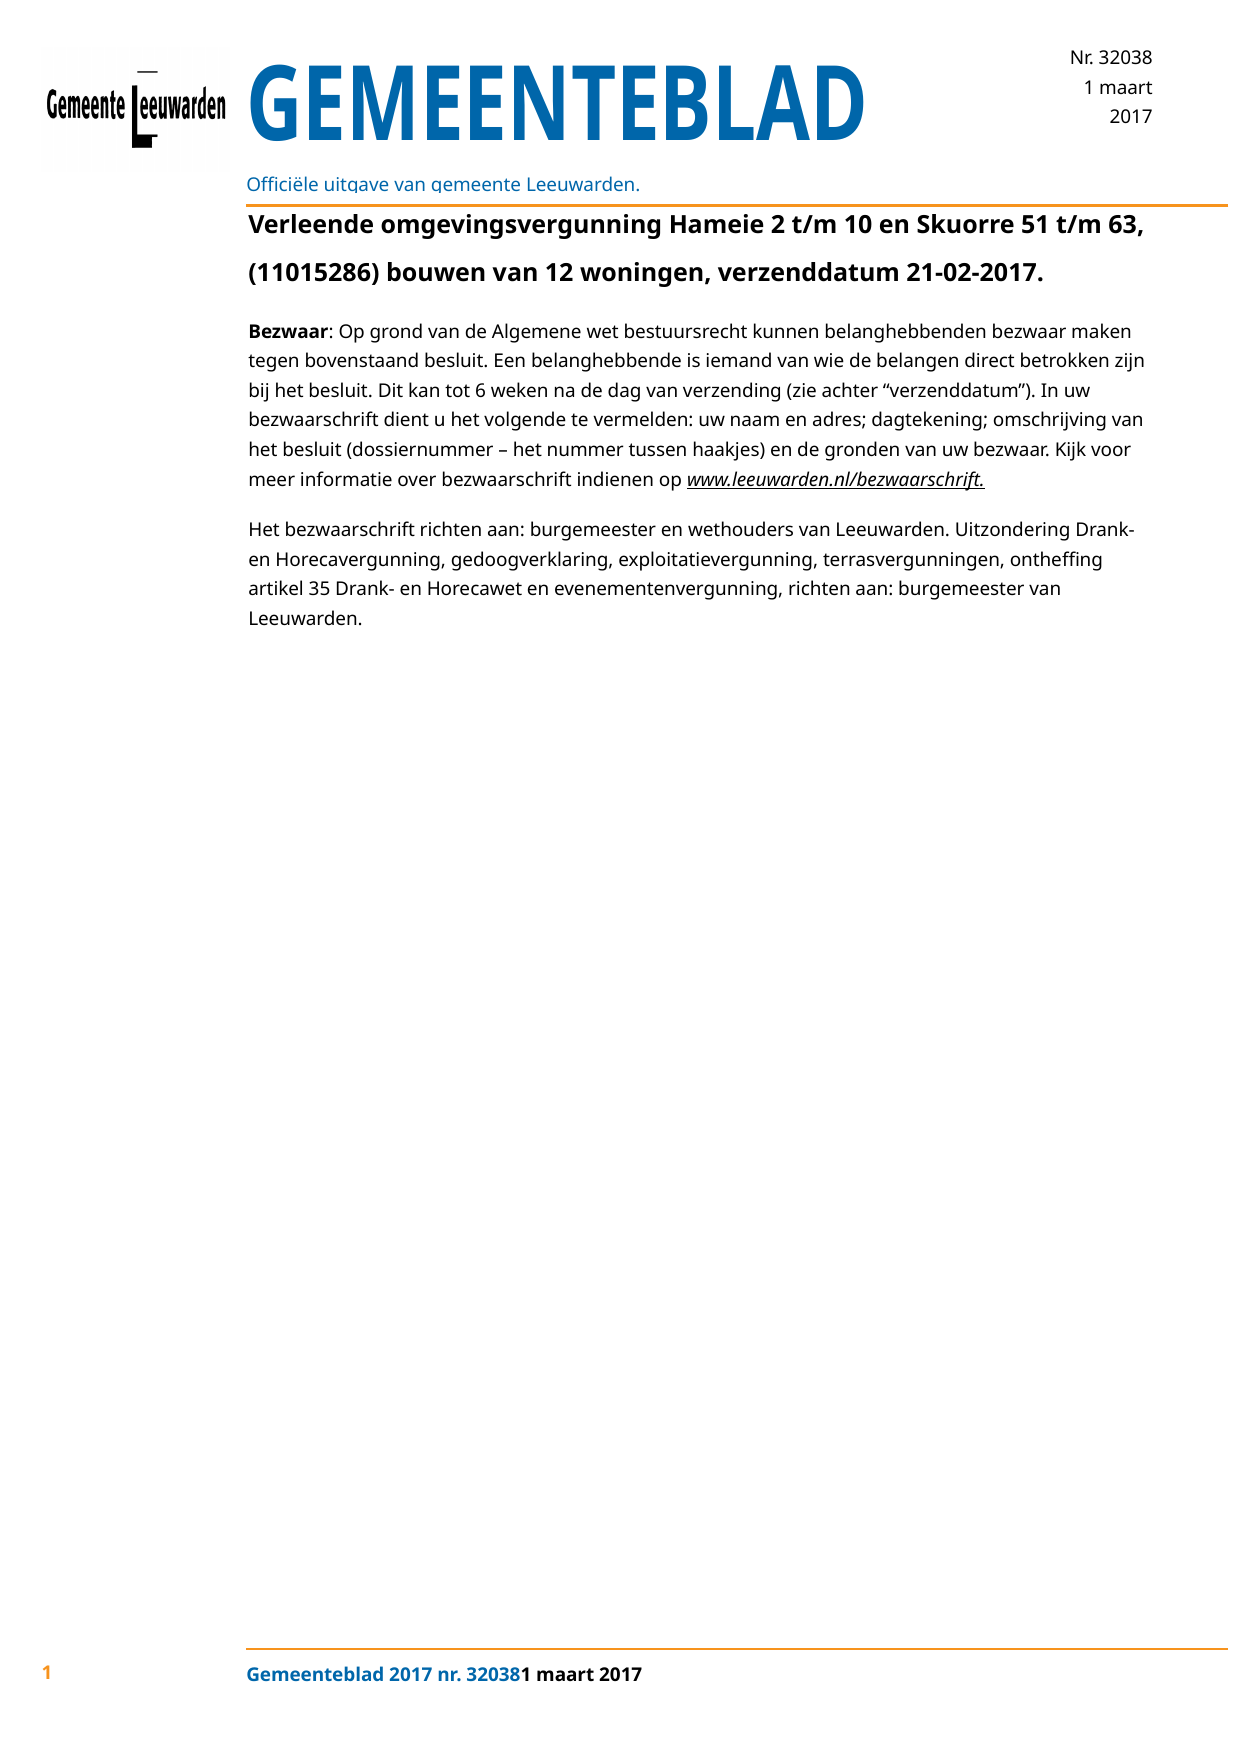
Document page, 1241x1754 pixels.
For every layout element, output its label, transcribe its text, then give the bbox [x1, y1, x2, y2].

text Het bezwaarschrift richten aan: burgemeester en wethouders van Leeuwarden. Uitzondering Drank- en Horecavergunning, gedoogverklaring, exploitatievergunning, terrasvergunningen, ontheffing artikel 35 Drank- en Horecawet en evenementenvergunning, richten aan: burgemeester van Leeuwarden. [248, 516, 1152, 631]
text Verleende omgevingsvergunning Hameie 2 t/m 10 en Skuorre 51 t/m 63, (11015286) bouwen van 12 woningen, verzenddatum 21-02-2017. [248, 207, 1152, 288]
text Bezwaar: Op grond van de Algemene wet bestuursrecht kunnen belanghebbenden bezwaar maken tegen bovenstaand besluit. Een belanghebbende is iemand van wie de belangen direct betrokken zijn bij het besluit. Dit kan tot 6 weken na de dag van verzending (zie achter “verzenddatum”). In uw bezwaarschrift dient u het volgende te vermelden: uw naam en adres; dagtekening; omschrijving van het besluit (dossiernummer – het nummer tussen haakjes) en de gronden van uw bezwaar. Kijk voor meer informatie over bezwaarschrift indienen op www.leeuwarden.nl/bezwaarschrift. [248, 318, 1152, 492]
picture [41, 47, 231, 172]
